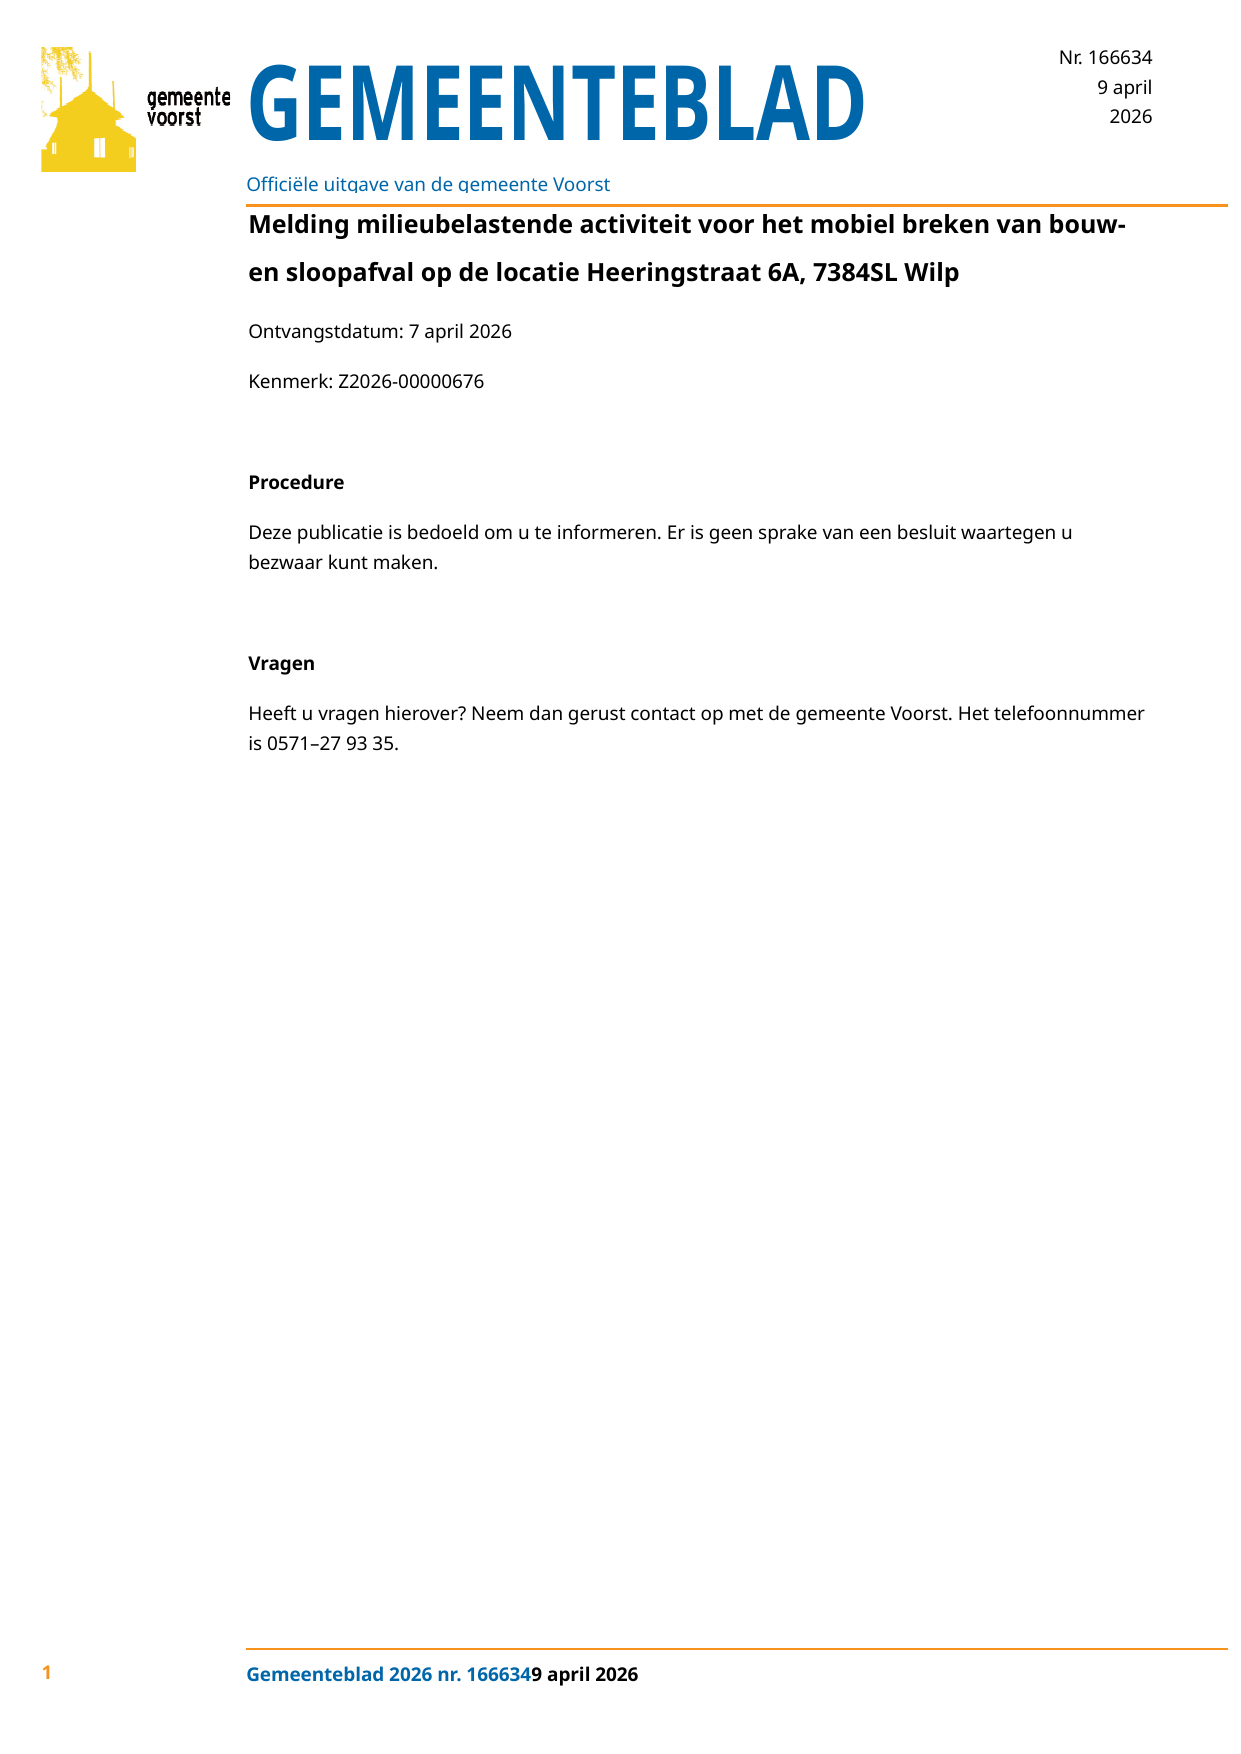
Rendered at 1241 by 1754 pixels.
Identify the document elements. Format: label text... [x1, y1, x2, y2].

picture [41, 47, 231, 172]
text Kenmerk: Z2026-00000676 [248, 368, 1152, 394]
text Ontvangstdatum: 7 april 2026 [248, 318, 1152, 344]
text Vragen [248, 650, 1152, 676]
text Procedure [248, 469, 1152, 495]
text Deze publicatie is bedoeld om u te informeren. Er is geen sprake van een besluit waartegen u bezwaar kunt maken. [248, 519, 1152, 575]
text Heeft u vragen hierover? Neem dan gerust contact op met de gemeente Voorst. Het telefoonnummer is 0571–27 93 35. [248, 700, 1152, 756]
text Melding milieubelastende activiteit voor het mobiel breken van bouw- en sloopafval op de locatie Heeringstraat 6A, 7384SL Wilp [248, 207, 1152, 288]
